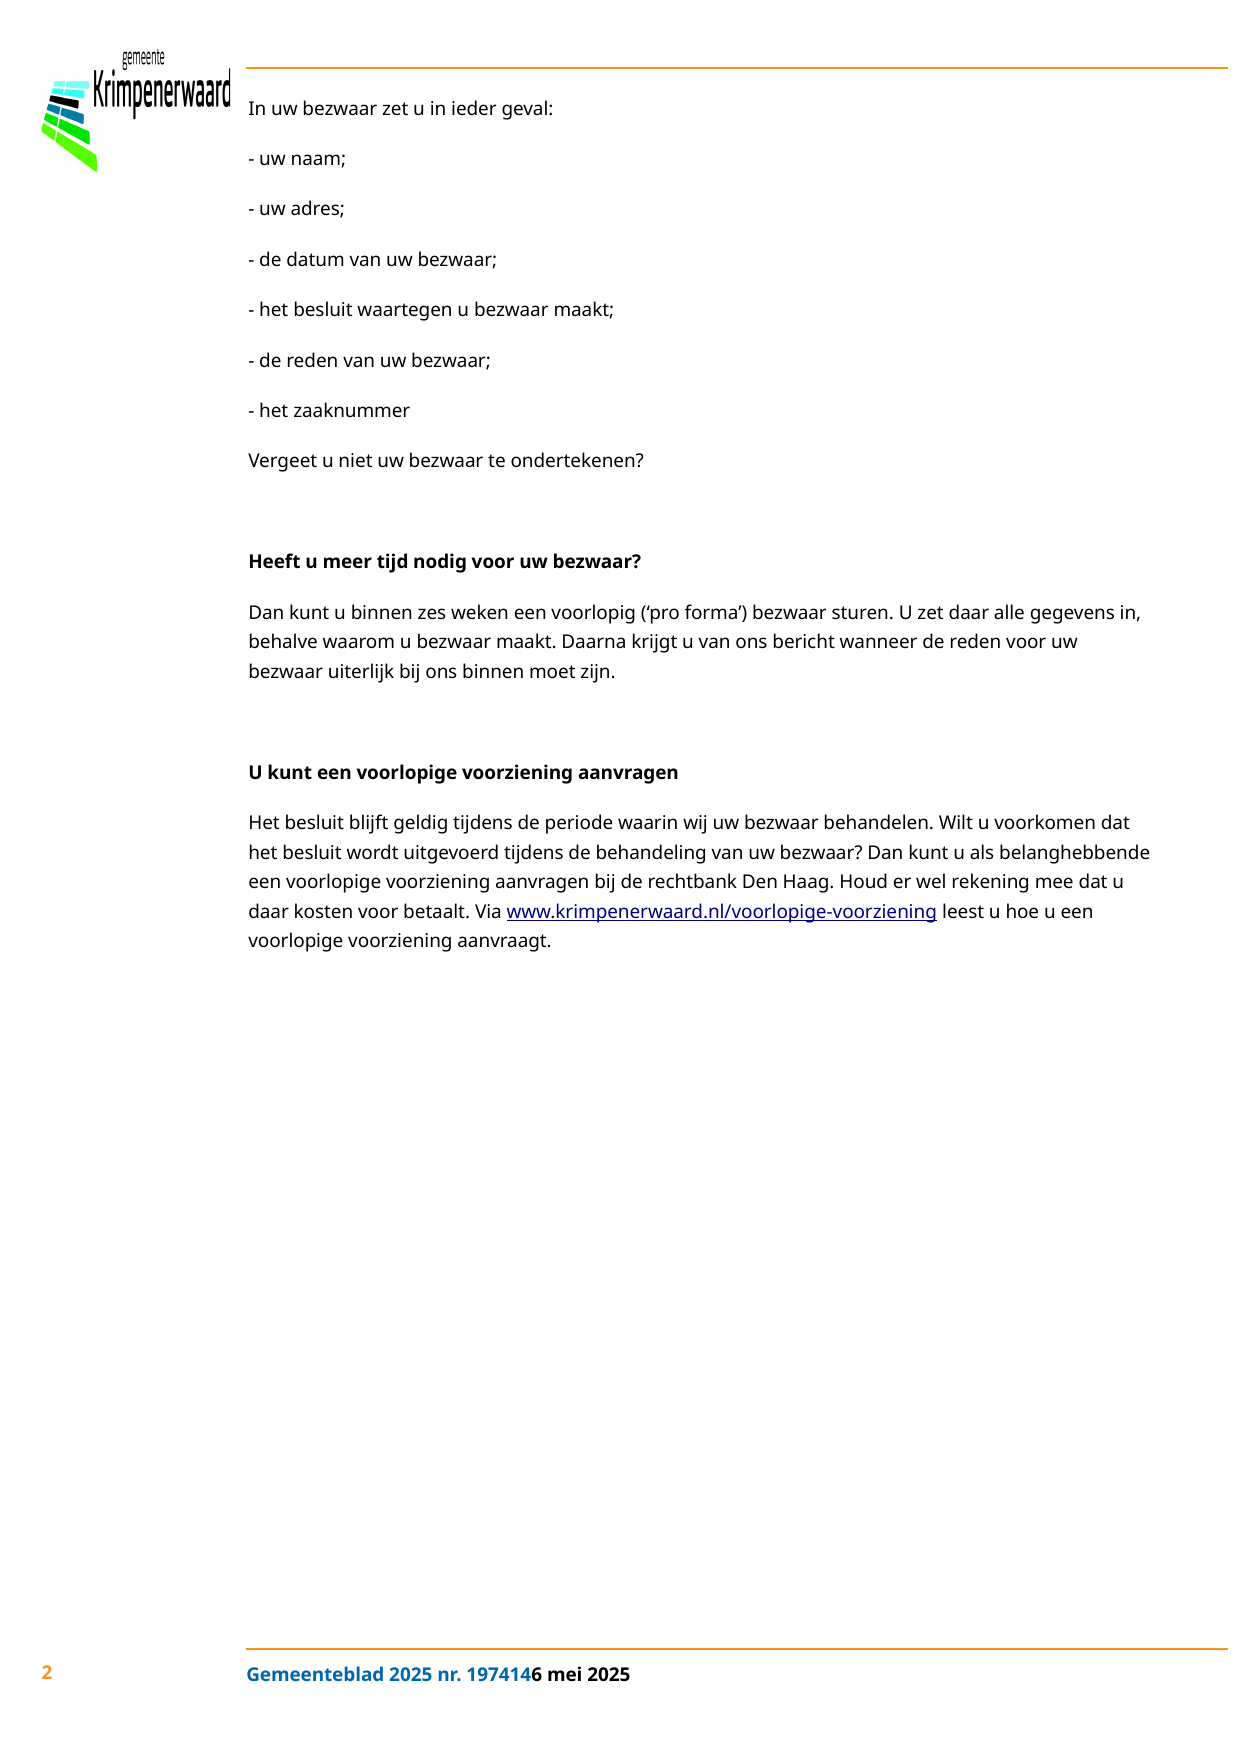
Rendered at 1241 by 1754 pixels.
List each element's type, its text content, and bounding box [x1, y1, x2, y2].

text - de reden van uw bezwaar; [248, 347, 1152, 373]
text Het besluit blijft geldig tijdens de periode waarin wij uw bezwaar behandelen. Wilt u voorkomen dat het besluit wordt uitgevoerd tijdens de behandeling van uw bezwaar? Dan kunt u als belanghebbende een voorlopige voorziening aanvragen bij de rechtbank Den Haag. Houd er wel rekening mee dat u daar kosten voor betaalt. Via www.krimpenerwaard.nl/voorlopige-voorziening leest u hoe u een voorlopige voorziening aanvraagt. [248, 809, 1152, 953]
text - het besluit waartegen u bezwaar maakt; [248, 296, 1152, 322]
picture [41, 47, 231, 172]
text Dan kunt u binnen zes weken een voorlopig (‘pro forma’) bezwaar sturen. U zet daar alle gegevens in, behalve waarom u bezwaar maakt. Daarna krijgt u van ons bericht wanneer de reden voor uw bezwaar uiterlijk bij ons binnen moet zijn. [248, 599, 1152, 684]
text - uw naam; [248, 145, 1152, 171]
text Vergeet u niet uw bezwaar te ondertekenen? [248, 448, 1152, 473]
text - het zaaknummer [248, 397, 1152, 423]
text - uw adres; [248, 196, 1152, 221]
text In uw bezwaar zet u in ieder geval: [248, 95, 1152, 121]
text - de datum van uw bezwaar; [248, 246, 1152, 272]
text Heeft u meer tijd nodig voor uw bezwaar? [248, 548, 1152, 574]
text U kunt een voorlopige voorziening aanvragen [248, 759, 1152, 785]
